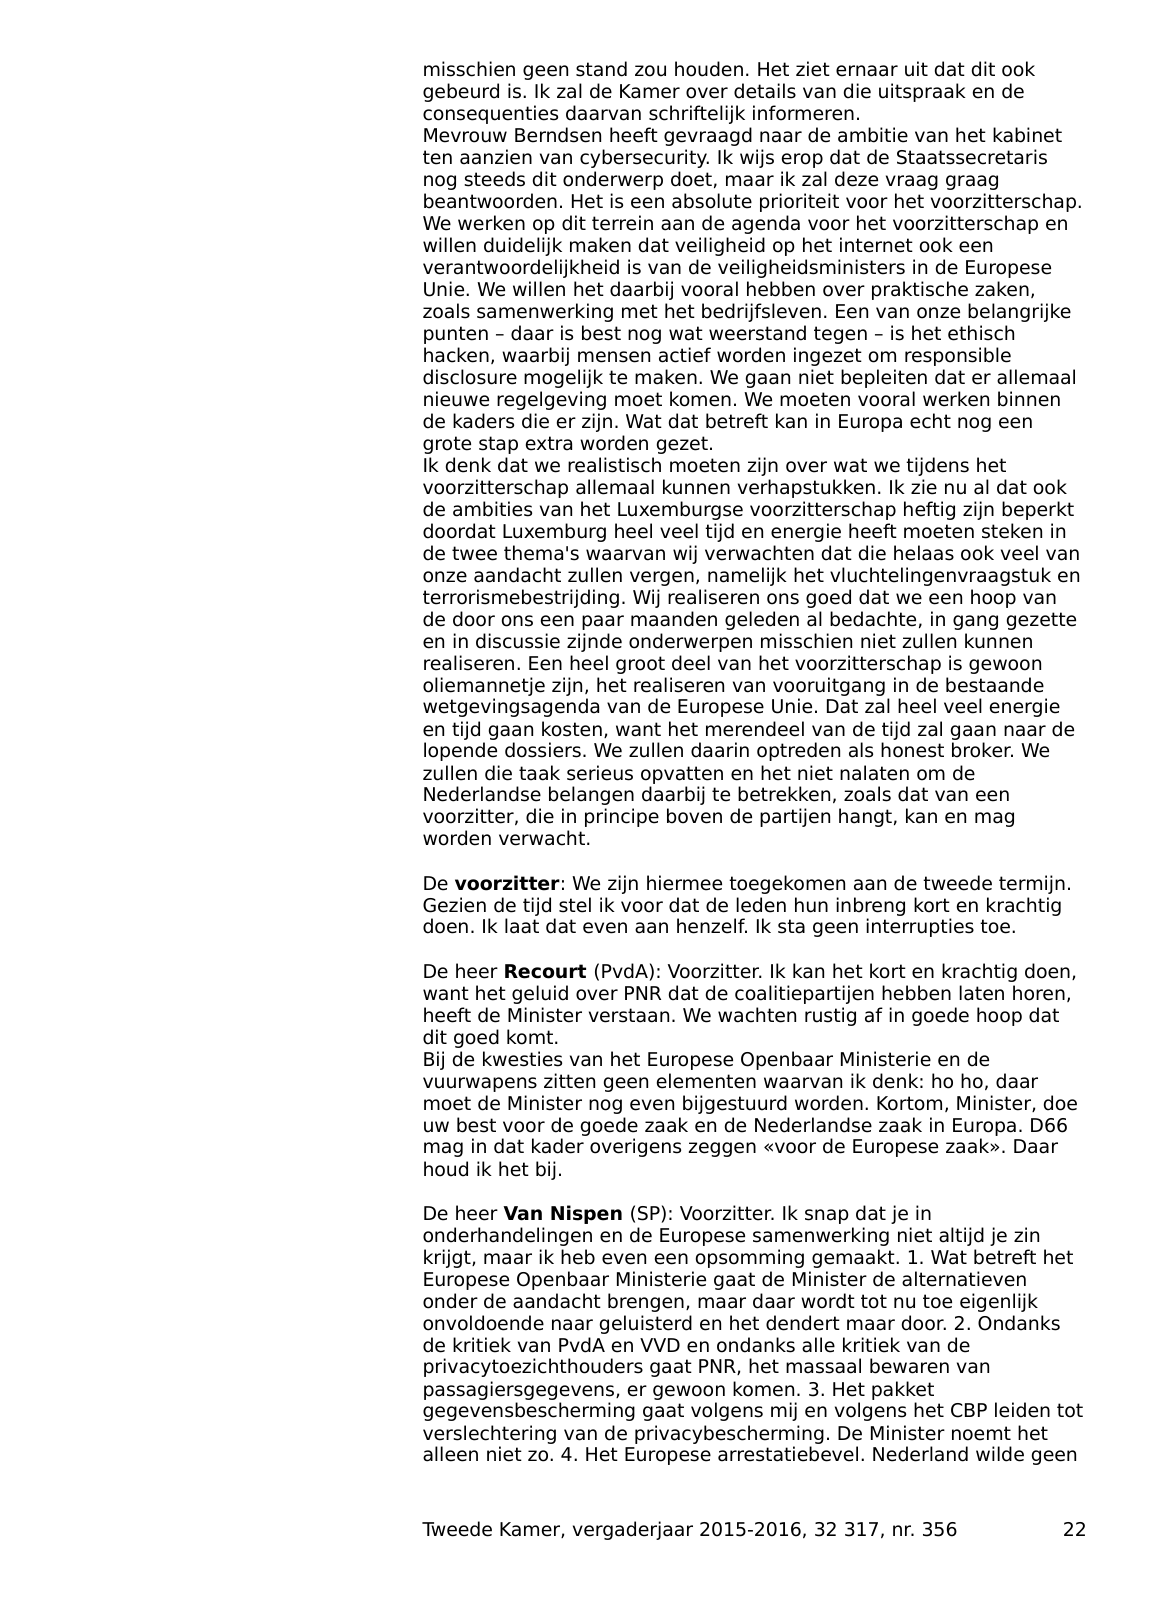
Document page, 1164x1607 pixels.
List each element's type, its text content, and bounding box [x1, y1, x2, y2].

text De heer Van Nispen (SP): Voorzitter. Ik snap dat je in onderhandelingen en de Europese samenwerking niet altijd je zin krijgt, maar ik heb even een opsomming gemaakt. 1. Wat betreft het Europese Openbaar Ministerie gaat de Minister de alternatieven onder de aandacht brengen, maar daar wordt tot nu toe eigenlijk onvoldoende naar geluisterd en het dendert maar door. 2. Ondanks de kritiek van PvdA en VVD en ondanks alle kritiek van de privacytoezichthouders gaat PNR, het massaal bewaren van passagiersgegevens, er gewoon komen. 3. Het pakket gegevensbescherming gaat volgens mij en volgens het CBP leiden tot verslechtering van de privacybescherming. De Minister noemt het alleen niet zo. 4. Het Europese arrestatiebevel. Nederland wilde geen [422, 1203, 1087, 1466]
text De heer Recourt (PvdA): Voorzitter. Ik kan het kort en krachtig doen, want het geluid over PNR dat de coalitiepartijen hebben laten horen, heeft de Minister verstaan. We wachten rustig af in goede hoop dat dit goed komt. [422, 961, 1087, 1048]
text Ik denk dat we realistisch moeten zijn over wat we tijdens het voorzitterschap allemaal kunnen verhapstukken. Ik zie nu al dat ook de ambities van het Luxemburgse voorzitterschap heftig zijn beperkt doordat Luxemburg heel veel tijd en energie heeft moeten steken in de twee thema's waarvan wij verwachten dat die helaas ook veel van onze aandacht zullen vergen, namelijk het vluchtelingenvraagstuk en terrorismebestrijding. Wij realiseren ons goed dat we een hoop van de door ons een paar maanden geleden al bedachte, in gang gezette en in discussie zijnde onderwerpen misschien niet zullen kunnen realiseren. Een heel groot deel van het voorzitterschap is gewoon oliemannetje zijn, het realiseren van vooruitgang in de bestaande wetgevingsagenda van de Europese Unie. Dat zal heel veel energie en tijd gaan kosten, want het merendeel van de tijd zal gaan naar de lopende dossiers. We zullen daarin optreden als honest broker. We zullen die taak serieus opvatten en het niet nalaten om de Nederlandse belangen daarbij te betrekken, zoals dat van een voorzitter, die in principe boven de partijen hangt, kan en mag worden verwacht. [422, 455, 1087, 850]
text Bij de kwesties van het Europese Openbaar Ministerie en de vuurwapens zitten geen elementen waarvan ik denk: ho ho, daar moet de Minister nog even bijgestuurd worden. Kortom, Minister, doe uw best voor de goede zaak en de Nederlandse zaak in Europa. D66 mag in dat kader overigens zeggen «voor de Europese zaak». Daar houd ik het bij. [422, 1048, 1087, 1180]
text Mevrouw Berndsen heeft gevraagd naar de ambitie van het kabinet ten aanzien van cybersecurity. Ik wijs erop dat de Staatssecretaris nog steeds dit onderwerp doet, maar ik zal deze vraag graag beantwoorden. Het is een absolute prioriteit voor het voorzitterschap. We werken op dit terrein aan de agenda voor het voorzitterschap en willen duidelijk maken dat veiligheid op het internet ook een verantwoordelijkheid is van de veiligheidsministers in de Europese Unie. We willen het daarbij vooral hebben over praktische zaken, zoals samenwerking met het bedrijfsleven. Een van onze belangrijke punten – daar is best nog wat weerstand tegen – is het ethisch hacken, waarbij mensen actief worden ingezet om responsible disclosure mogelijk te maken. We gaan niet bepleiten dat er allemaal nieuwe regelgeving moet komen. We moeten vooral werken binnen de kaders die er zijn. Wat dat betreft kan in Europa echt nog een grote stap extra worden gezet. [422, 125, 1087, 455]
text misschien geen stand zou houden. Het ziet ernaar uit dat dit ook gebeurd is. Ik zal de Kamer over details van die uitspraak en de consequenties daarvan schriftelijk informeren. [422, 59, 1087, 125]
text De voorzitter: We zijn hiermee toegekomen aan de tweede termijn. Gezien de tijd stel ik voor dat de leden hun inbreng kort en krachtig doen. Ik laat dat even aan henzelf. Ik sta geen interrupties toe. [422, 872, 1087, 938]
